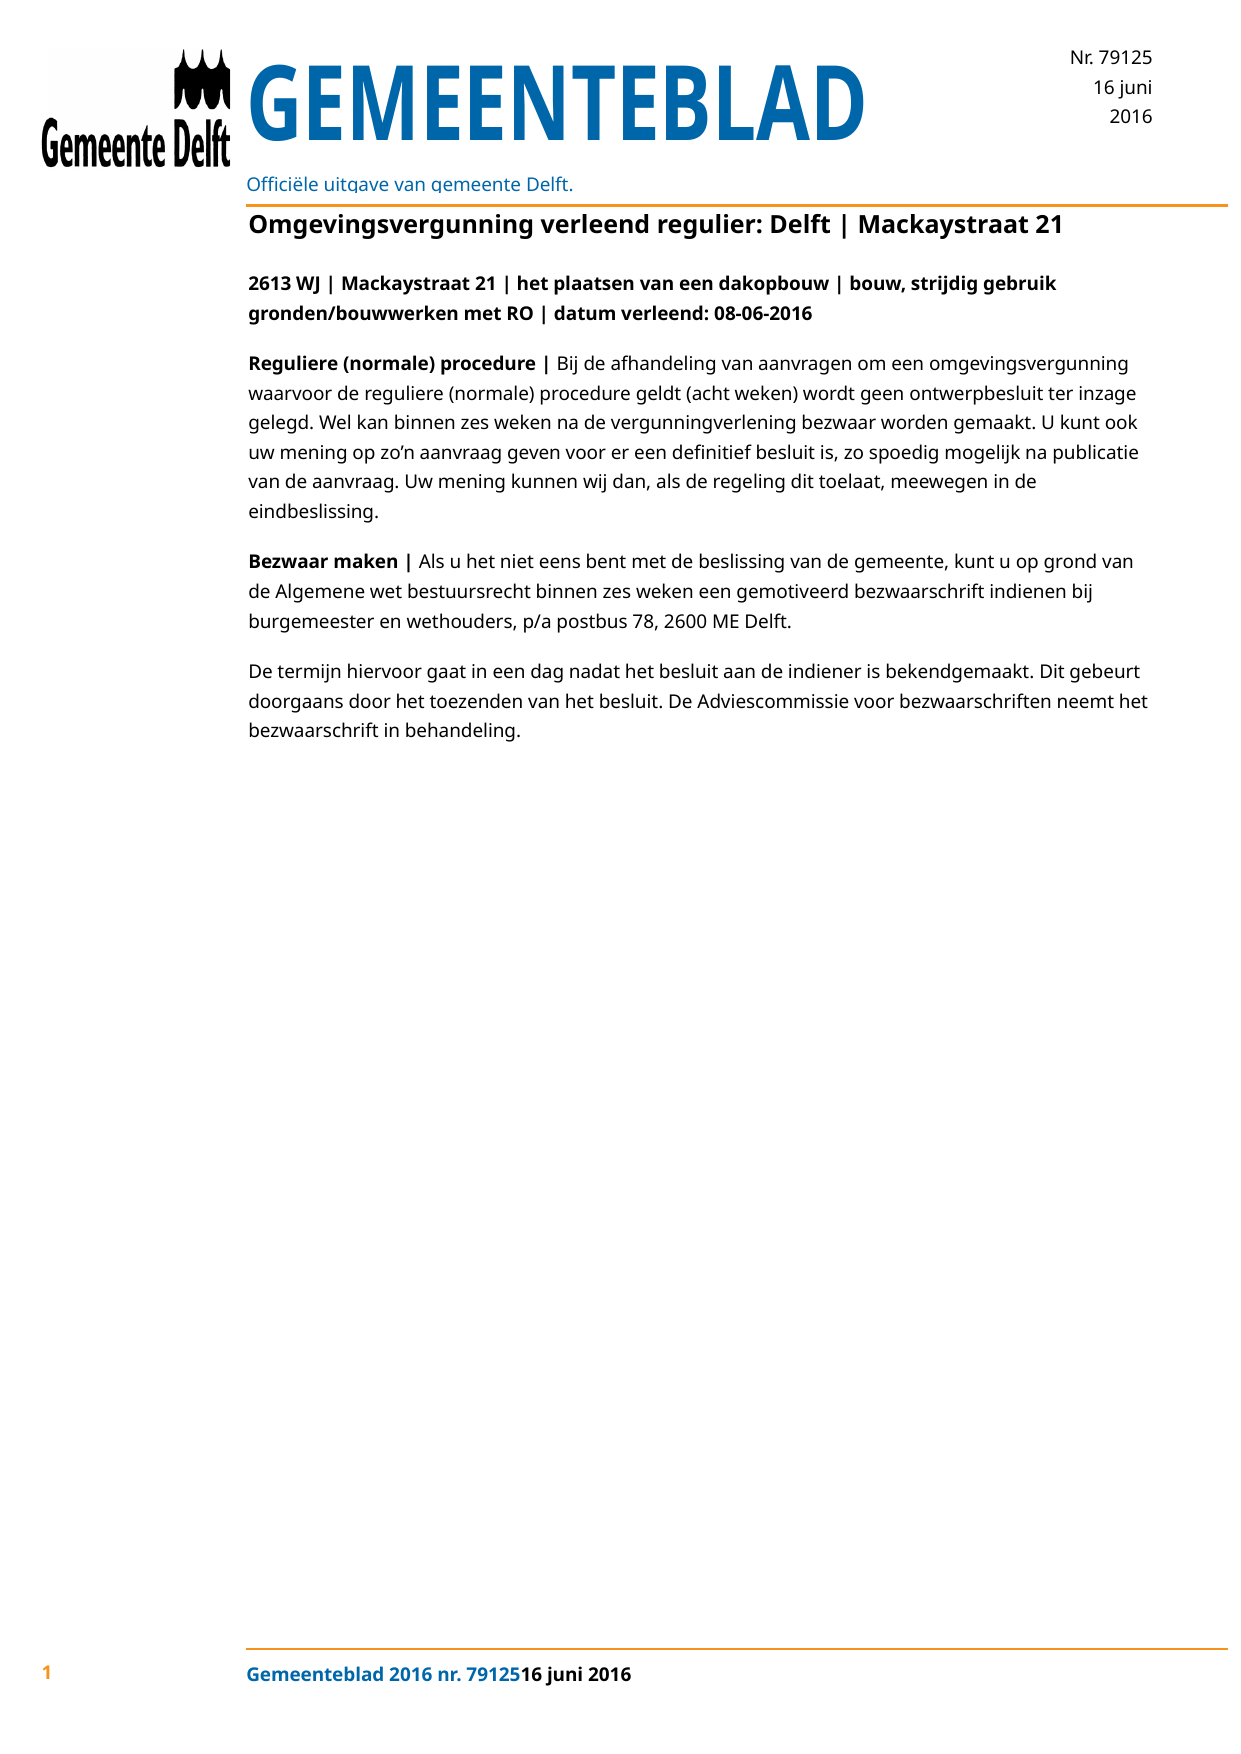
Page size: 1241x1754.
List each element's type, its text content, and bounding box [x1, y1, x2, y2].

picture [41, 47, 231, 172]
text 2613 WJ | Mackaystraat 21 | het plaatsen van een dakopbouw | bouw, strijdig gebruik gronden/bouwwerken met RO | datum verleend: 08-06-2016 [248, 270, 1152, 326]
text Reguliere (normale) procedure | Bij de afhandeling van aanvragen om een omgevingsvergunning waarvoor de reguliere (normale) procedure geldt (acht weken) wordt geen ontwerpbesluit ter inzage gelegd. Wel kan binnen zes weken na de vergunningverlening bezwaar worden gemaakt. U kunt ook uw mening op zo’n aanvraag geven voor er een definitief besluit is, zo spoedig mogelijk na publicatie van de aanvraag. Uw mening kunnen wij dan, als de regeling dit toelaat, meewegen in de eindbeslissing. [248, 350, 1152, 524]
text Omgevingsvergunning verleend regulier: Delft | Mackaystraat 21 [248, 207, 1152, 241]
text De termijn hiervoor gaat in een dag nadat het besluit aan de indiener is bekendgemaakt. Dit gebeurt doorgaans door het toezenden van het besluit. De Adviescommissie voor bezwaarschriften neemt het bezwaarschrift in behandeling. [248, 658, 1152, 743]
text Bezwaar maken | Als u het niet eens bent met de beslissing van de gemeente, kunt u op grond van de Algemene wet bestuursrecht binnen zes weken een gemotiveerd bezwaarschrift indienen bij burgemeester en wethouders, p/a postbus 78, 2600 ME Delft. [248, 549, 1152, 633]
